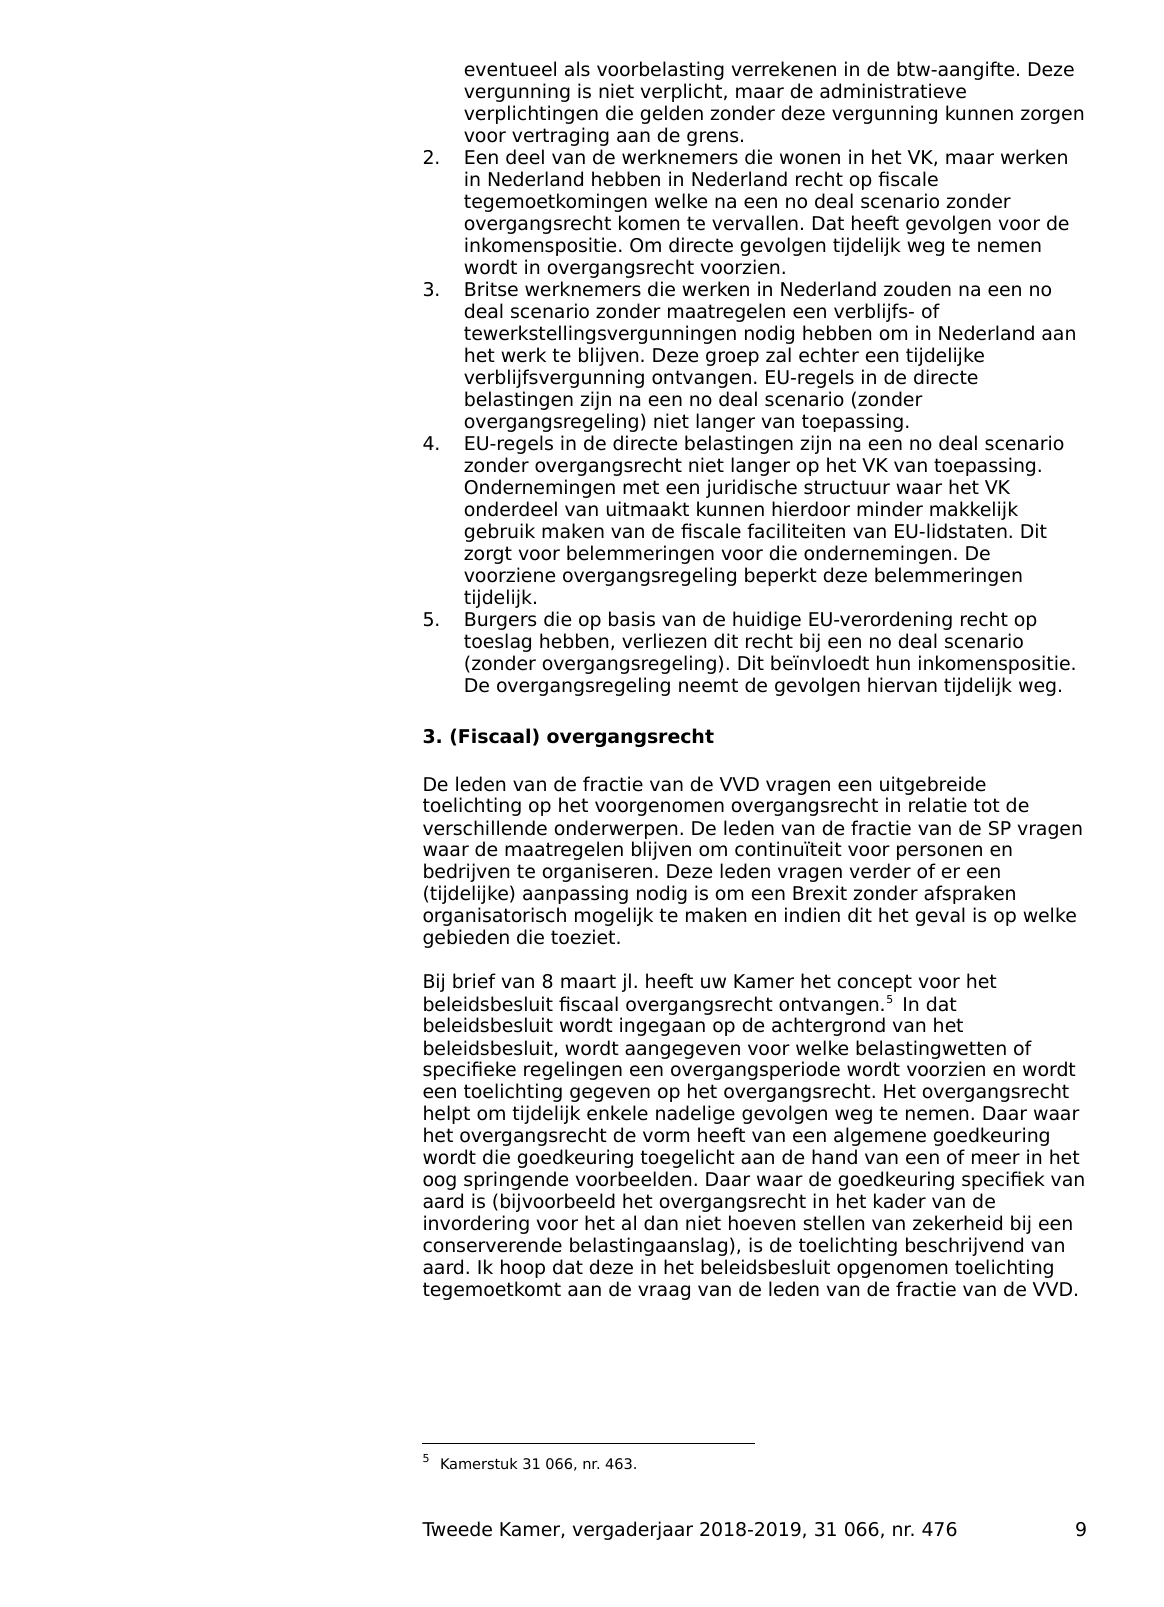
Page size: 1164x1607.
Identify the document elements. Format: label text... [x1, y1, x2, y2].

text 4. EU-regels in de directe belastingen zijn na een no deal scenario zonder overgangsrecht niet langer op het VK van toepassing. Ondernemingen met een juridische structuur waar het VK onderdeel van uitmaakt kunnen hierdoor minder makkelijk gebruik maken van de fiscale faciliteiten van EU-lidstaten. Dit zorgt voor belemmeringen voor die ondernemingen. De voorziene overgangsregeling beperkt deze belemmeringen tijdelijk. [422, 433, 1087, 608]
text De leden van de fractie van de VVD vragen een uitgebreide toelichting op het voorgenomen overgangsrecht in relatie tot de verschillende onderwerpen. De leden van de fractie van de SP vragen waar de maatregelen blijven om continuïteit voor personen en bedrijven te organiseren. Deze leden vragen verder of er een (tijdelijke) aanpassing nodig is om een Brexit zonder afspraken organisatorisch mogelijk te maken en indien dit het geval is op welke gebieden die toeziet. [422, 773, 1087, 949]
subtitle 3. (Fiscaal) overgangsrecht [422, 726, 1087, 748]
text eventueel als voorbelasting verrekenen in de btw-aangifte. Deze vergunning is niet verplicht, maar de administratieve verplichtingen die gelden zonder deze vergunning kunnen zorgen voor vertraging aan de grens. [422, 59, 1087, 147]
text 2. Een deel van de werknemers die wonen in het VK, maar werken in Nederland hebben in Nederland recht op fiscale tegemoetkomingen welke na een no deal scenario zonder overgangsrecht komen te vervallen. Dat heeft gevolgen voor de inkomenspositie. Om directe gevolgen tijdelijk weg te nemen wordt in overgangsrecht voorzien. [422, 147, 1087, 279]
text Bij brief van 8 maart jl. heeft uw Kamer het concept voor het beleidsbesluit fiscaal overgangsrecht ontvangen. In dat beleidsbesluit wordt ingegaan op de achtergrond van het beleidsbesluit, wordt aangegeven voor welke belastingwetten of specifieke regelingen een overgangsperiode wordt voorzien en wordt een toelichting gegeven op het overgangsrecht. Het overgangsrecht helpt om tijdelijk enkele nadelige gevolgen weg te nemen. Daar waar het overgangsrecht de vorm heeft van een algemene goedkeuring wordt die goedkeuring toegelicht aan de hand van een of meer in het oog springende voorbeelden. Daar waar de goedkeuring specifiek van aard is (bijvoorbeeld het overgangsrecht in het kader van de invordering voor het al dan niet hoeven stellen van zekerheid bij een conserverende belastingaanslag), is de toelichting beschrijvend van aard. Ik hoop dat deze in het beleidsbesluit opgenomen toelichting tegemoetkomt aan de vraag van de leden van de fractie van de VVD. [422, 971, 1087, 1301]
text Kamerstuk 31 066, nr. 463. [422, 1452, 1087, 1474]
text 5. Burgers die op basis van de huidige EU-verordening recht op toeslag hebben, verliezen dit recht bij een no deal scenario (zonder overgangsregeling). Dit beïnvloedt hun inkomenspositie. De overgangsregeling neemt de gevolgen hiervan tijdelijk weg. [422, 608, 1087, 696]
text 3. Britse werknemers die werken in Nederland zouden na een no deal scenario zonder maatregelen een verblijfs- of tewerkstellingsvergunningen nodig hebben om in Nederland aan het werk te blijven. Deze groep zal echter een tijdelijke verblijfsvergunning ontvangen. EU-regels in de directe belastingen zijn na een no deal scenario (zonder overgangsregeling) niet langer van toepassing. [422, 279, 1087, 433]
